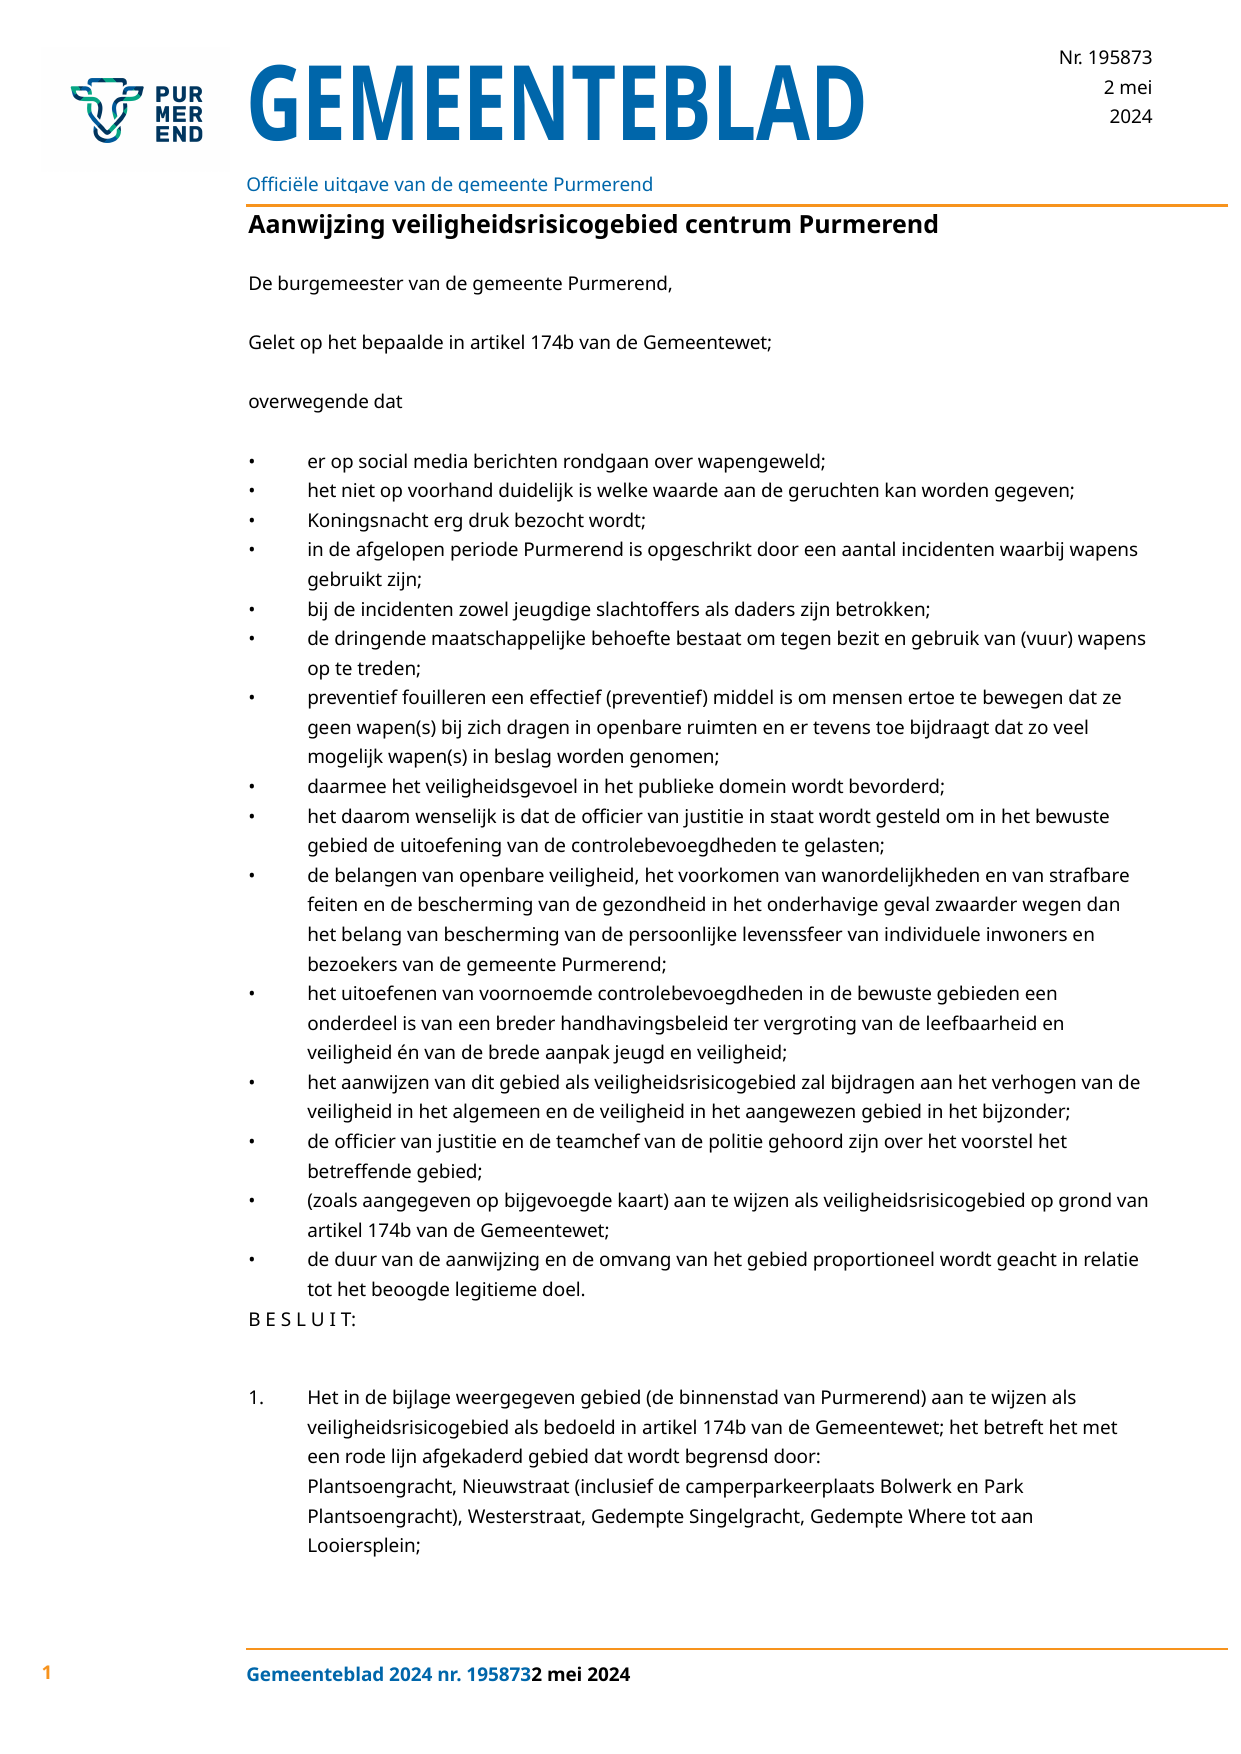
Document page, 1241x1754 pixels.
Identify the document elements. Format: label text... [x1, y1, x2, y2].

list het uitoefenen van voornoemde controlebevoegdheden in de bewuste gebieden een onderdeel is van een breder handhavingsbeleid ter vergroting van de leefbaarheid en veiligheid én van de brede aanpak jeugd en veiligheid; [248, 980, 1152, 1065]
list de officier van justitie en de teamchef van de politie gehoord zijn over het voorstel het betreffende gebied; [248, 1128, 1152, 1183]
text De burgemeester van de gemeente Purmerend, [248, 270, 1152, 296]
picture [41, 47, 231, 172]
text overwegende dat [248, 389, 1152, 414]
text Aanwijzing veiligheidsrisicogebied centrum Purmerend [248, 207, 1152, 241]
text B E S L U I T: [248, 1306, 1152, 1331]
list er op social media berichten rondgaan over wapengeweld; [248, 448, 1152, 473]
list Koningsnacht erg druk bezocht wordt; [248, 507, 1152, 533]
list daarmee het veiligheidsgevoel in het publieke domein wordt bevorderd; [248, 773, 1152, 799]
list de dringende maatschappelijke behoefte bestaat om tegen bezit en gebruik van (vuur) wapens op te treden; [248, 625, 1152, 681]
list Plantsoengracht, Nieuwstraat (inclusief de camperparkeerplaats Bolwerk en Park Plantsoengracht), Westerstraat, Gedempte Singelgracht, Gedempte Where tot aan Looiersplein; [248, 1473, 1152, 1558]
text Gelet op het bepaalde in artikel 174b van de Gemeentewet; [248, 329, 1152, 355]
list bij de incidenten zowel jeugdige slachtoffers als daders zijn betrokken; [248, 596, 1152, 621]
list (zoals aangegeven op bijgevoegde kaart) aan te wijzen als veiligheidsrisicogebied op grond van artikel 174b van de Gemeentewet; [248, 1187, 1152, 1243]
list de duur van de aanwijzing en de omvang van het gebied proportioneel wordt geacht in relatie tot het beoogde legitieme doel. [248, 1247, 1152, 1302]
list Het in de bijlage weergegeven gebied (de binnenstad van Purmerend) aan te wijzen als veiligheidsrisicogebied als bedoeld in artikel 174b van de Gemeentewet; het betreft het met een rode lijn afgekaderd gebied dat wordt begrensd door: [248, 1384, 1152, 1469]
list de belangen van openbare veiligheid, het voorkomen van wanordelijkheden en van strafbare feiten en de bescherming van de gezondheid in het onderhavige geval zwaarder wegen dan het belang van bescherming van de persoonlijke levenssfeer van individuele inwoners en bezoekers van de gemeente Purmerend; [248, 862, 1152, 976]
list het daarom wenselijk is dat de officier van justitie in staat wordt gesteld om in het bewuste gebied de uitoefening van de controlebevoegdheden te gelasten; [248, 803, 1152, 858]
list preventief fouilleren een effectief (preventief) middel is om mensen ertoe te bewegen dat ze geen wapen(s) bij zich dragen in openbare ruimten en er tevens toe bijdraagt dat zo veel mogelijk wapen(s) in beslag worden genomen; [248, 684, 1152, 769]
list het aanwijzen van dit gebied als veiligheidsrisicogebied zal bijdragen aan het verhogen van de veiligheid in het algemeen en de veiligheid in het aangewezen gebied in het bijzonder; [248, 1069, 1152, 1124]
list het niet op voorhand duidelijk is welke waarde aan de geruchten kan worden gegeven; [248, 477, 1152, 503]
list in de afgelopen periode Purmerend is opgeschrikt door een aantal incidenten waarbij wapens gebruikt zijn; [248, 537, 1152, 592]
